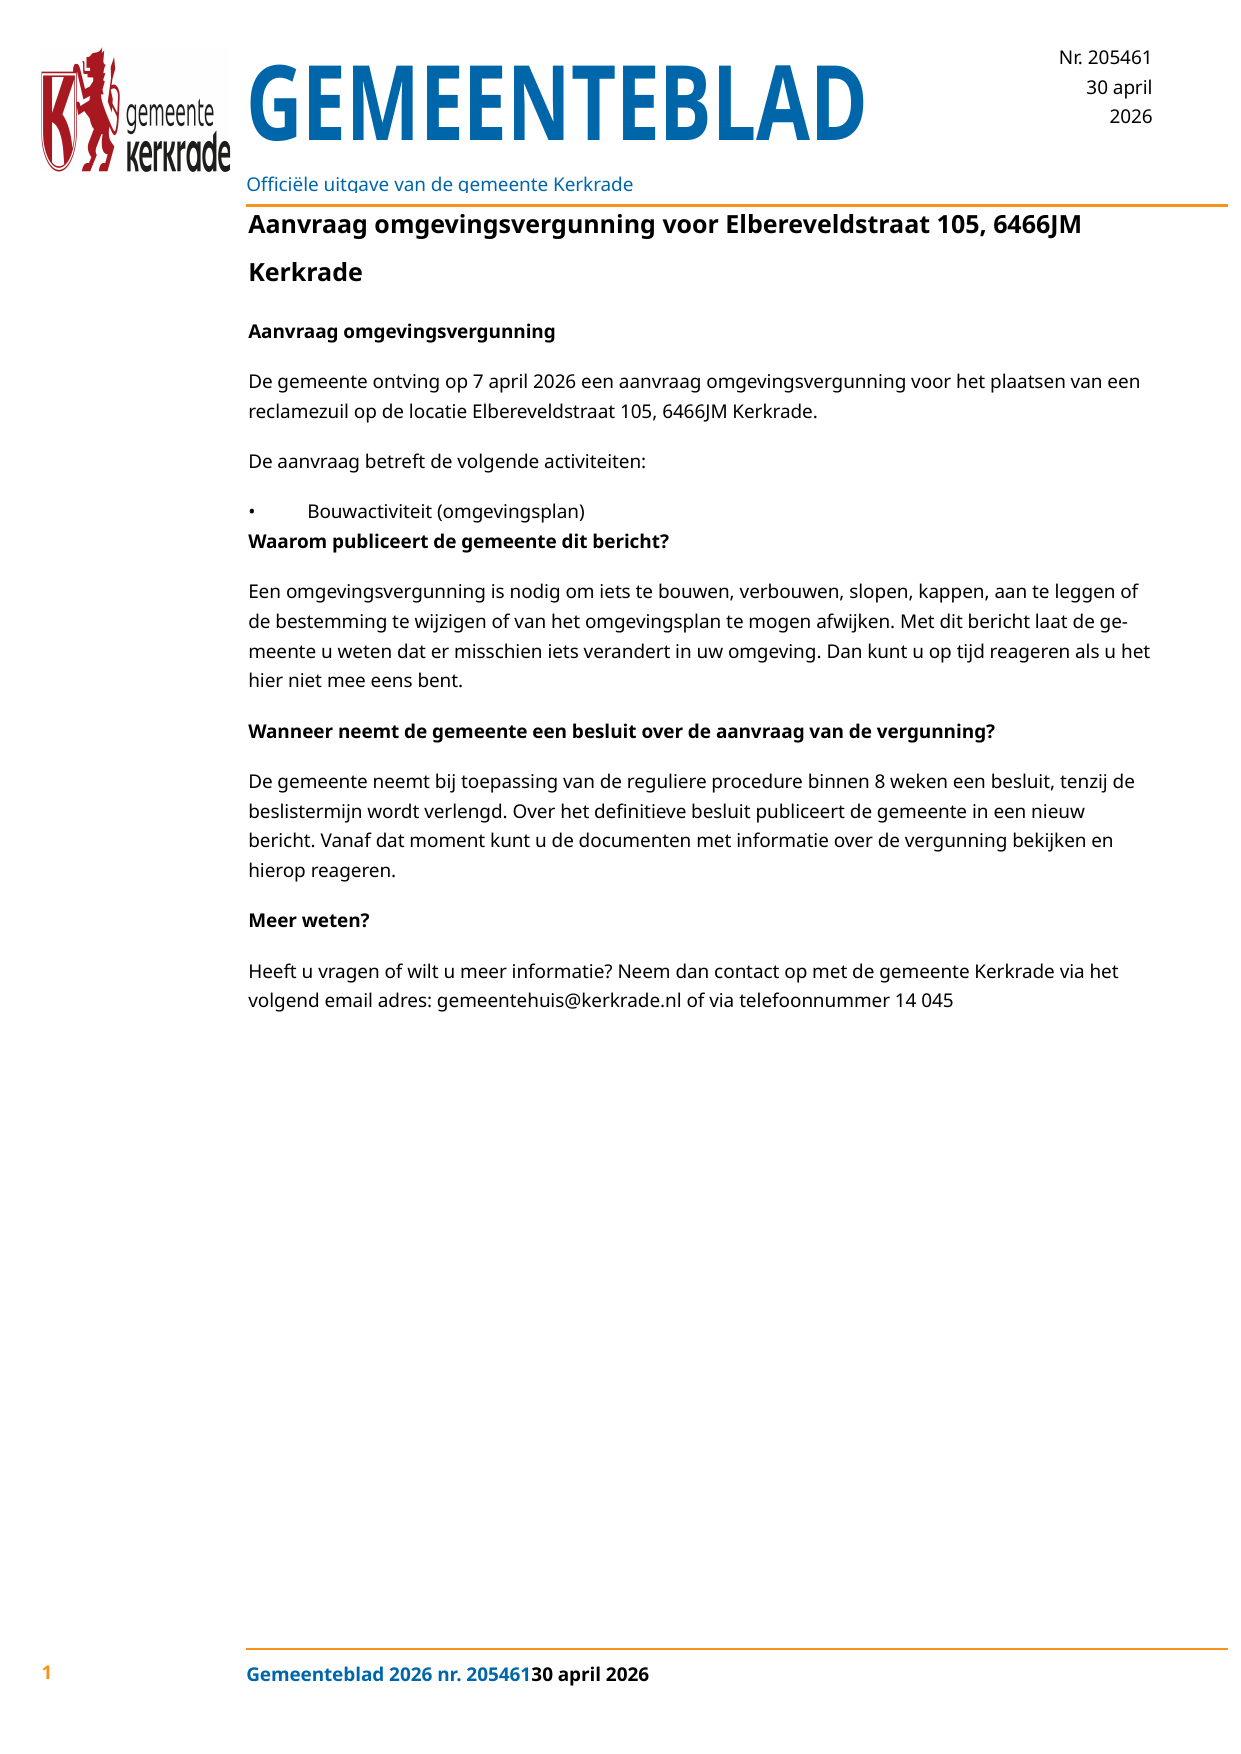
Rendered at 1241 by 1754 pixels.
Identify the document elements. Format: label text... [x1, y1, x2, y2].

list Bouwactiviteit (omgevingsplan) [248, 499, 1152, 524]
text Aanvraag omgevingsvergunning voor Elbereveldstraat 105, 6466JM Kerkrade [248, 207, 1152, 288]
text De aanvraag betreft de volgende activiteiten: [248, 448, 1152, 474]
text De gemeente neemt bij toepassing van de reguliere procedure binnen 8 weken een besluit, tenzij de beslistermijn wordt verlengd. Over het definitieve besluit publiceert de gemeente in een nieuw bericht. Vanaf dat moment kunt u de documenten met informatie over de vergunning bekijken en hierop reageren. [248, 768, 1152, 883]
text Aanvraag omgevingsvergunning [248, 318, 1152, 344]
picture [41, 47, 231, 172]
text De gemeente ontving op 7 april 2026 een aanvraag omgevingsvergunning voor het plaatsen van een reclamezuil op de locatie Elbereveldstraat 105, 6466JM Kerkrade. [248, 368, 1152, 424]
text Wanneer neemt de gemeente een besluit over de aanvraag van de vergunning? [248, 718, 1152, 744]
text Meer weten? [248, 907, 1152, 933]
text Waarom publiceert de gemeente dit bericht? [248, 528, 1152, 554]
text Een omgevingsvergunning is nodig om iets te bouwen, verbouwen, slopen, kappen, aan te leggen of de bestemming te wijzigen of van het omgevingsplan te mogen afwijken. Met dit bericht laat de ge- meente u weten dat er misschien iets verandert in uw omgeving. Dan kunt u op tijd reageren als u het hier niet mee eens bent. [248, 579, 1152, 693]
text Heeft u vragen of wilt u meer informatie? Neem dan contact op met de gemeente Kerkrade via het volgend email adres: gemeentehuis@kerkrade.nl of via telefoonnummer 14 045 [248, 958, 1152, 1013]
